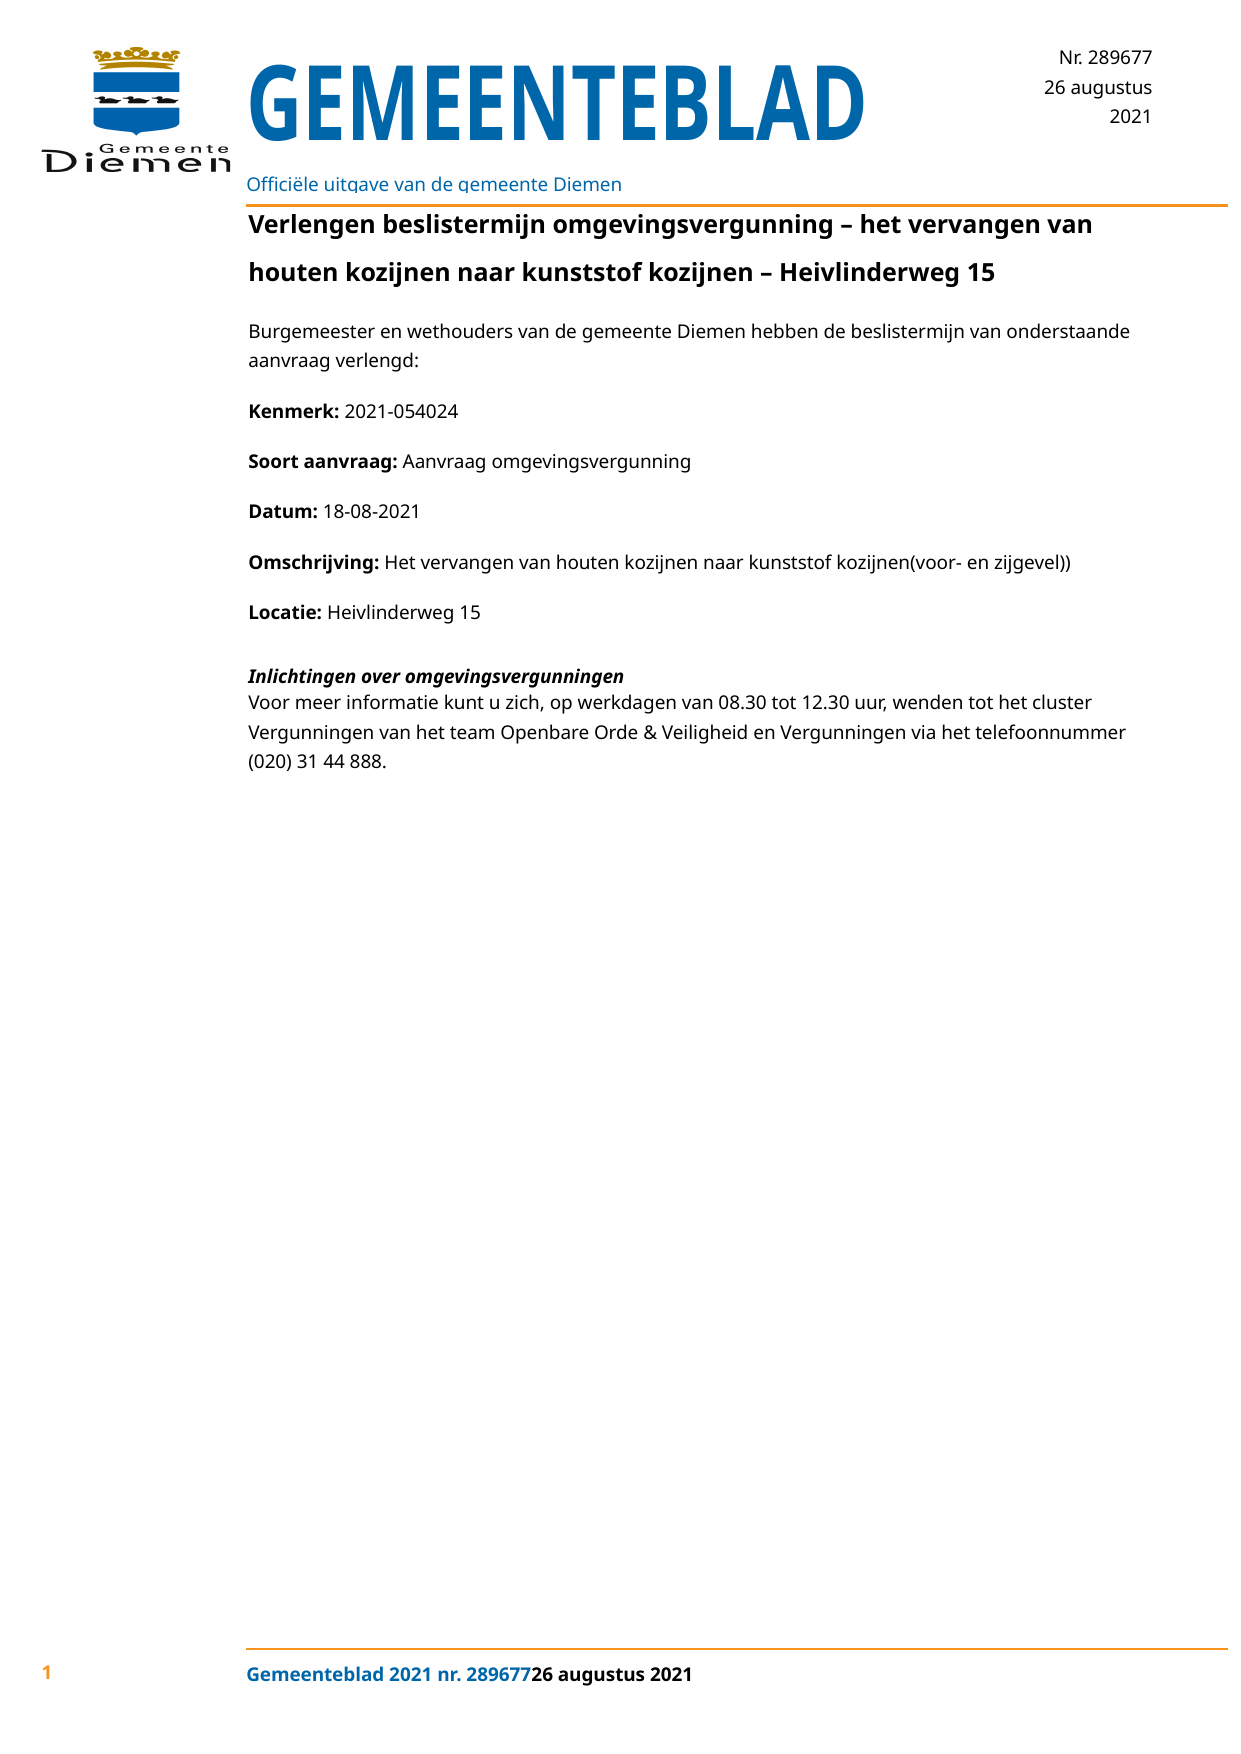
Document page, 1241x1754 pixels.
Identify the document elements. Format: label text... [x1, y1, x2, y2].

text Burgemeester en wethouders van de gemeente Diemen hebben de beslistermijn van onderstaande aanvraag verlengd: [248, 318, 1152, 373]
text Omschrijving: Het vervangen van houten kozijnen naar kunststof kozijnen(voor- en zijgevel)) [248, 549, 1152, 575]
text Inlichtingen over omgevingsvergunningen [248, 663, 1152, 689]
text Locatie: Heivlinderweg 15 [248, 599, 1152, 625]
text Voor meer informatie kunt u zich, op werkdagen van 08.30 tot 12.30 uur, wenden tot het cluster Vergunningen van het team Openbare Orde & Veiligheid en Vergunningen via het telefoonnummer (020) 31 44 888. [248, 689, 1152, 774]
text Verlengen beslistermijn omgevingsvergunning – het vervangen van houten kozijnen naar kunststof kozijnen – Heivlinderweg 15 [248, 207, 1152, 288]
text Datum: 18-08-2021 [248, 499, 1152, 524]
picture [41, 47, 231, 172]
text Soort aanvraag: Aanvraag omgevingsvergunning [248, 448, 1152, 474]
text Kenmerk: 2021-054024 [248, 398, 1152, 424]
